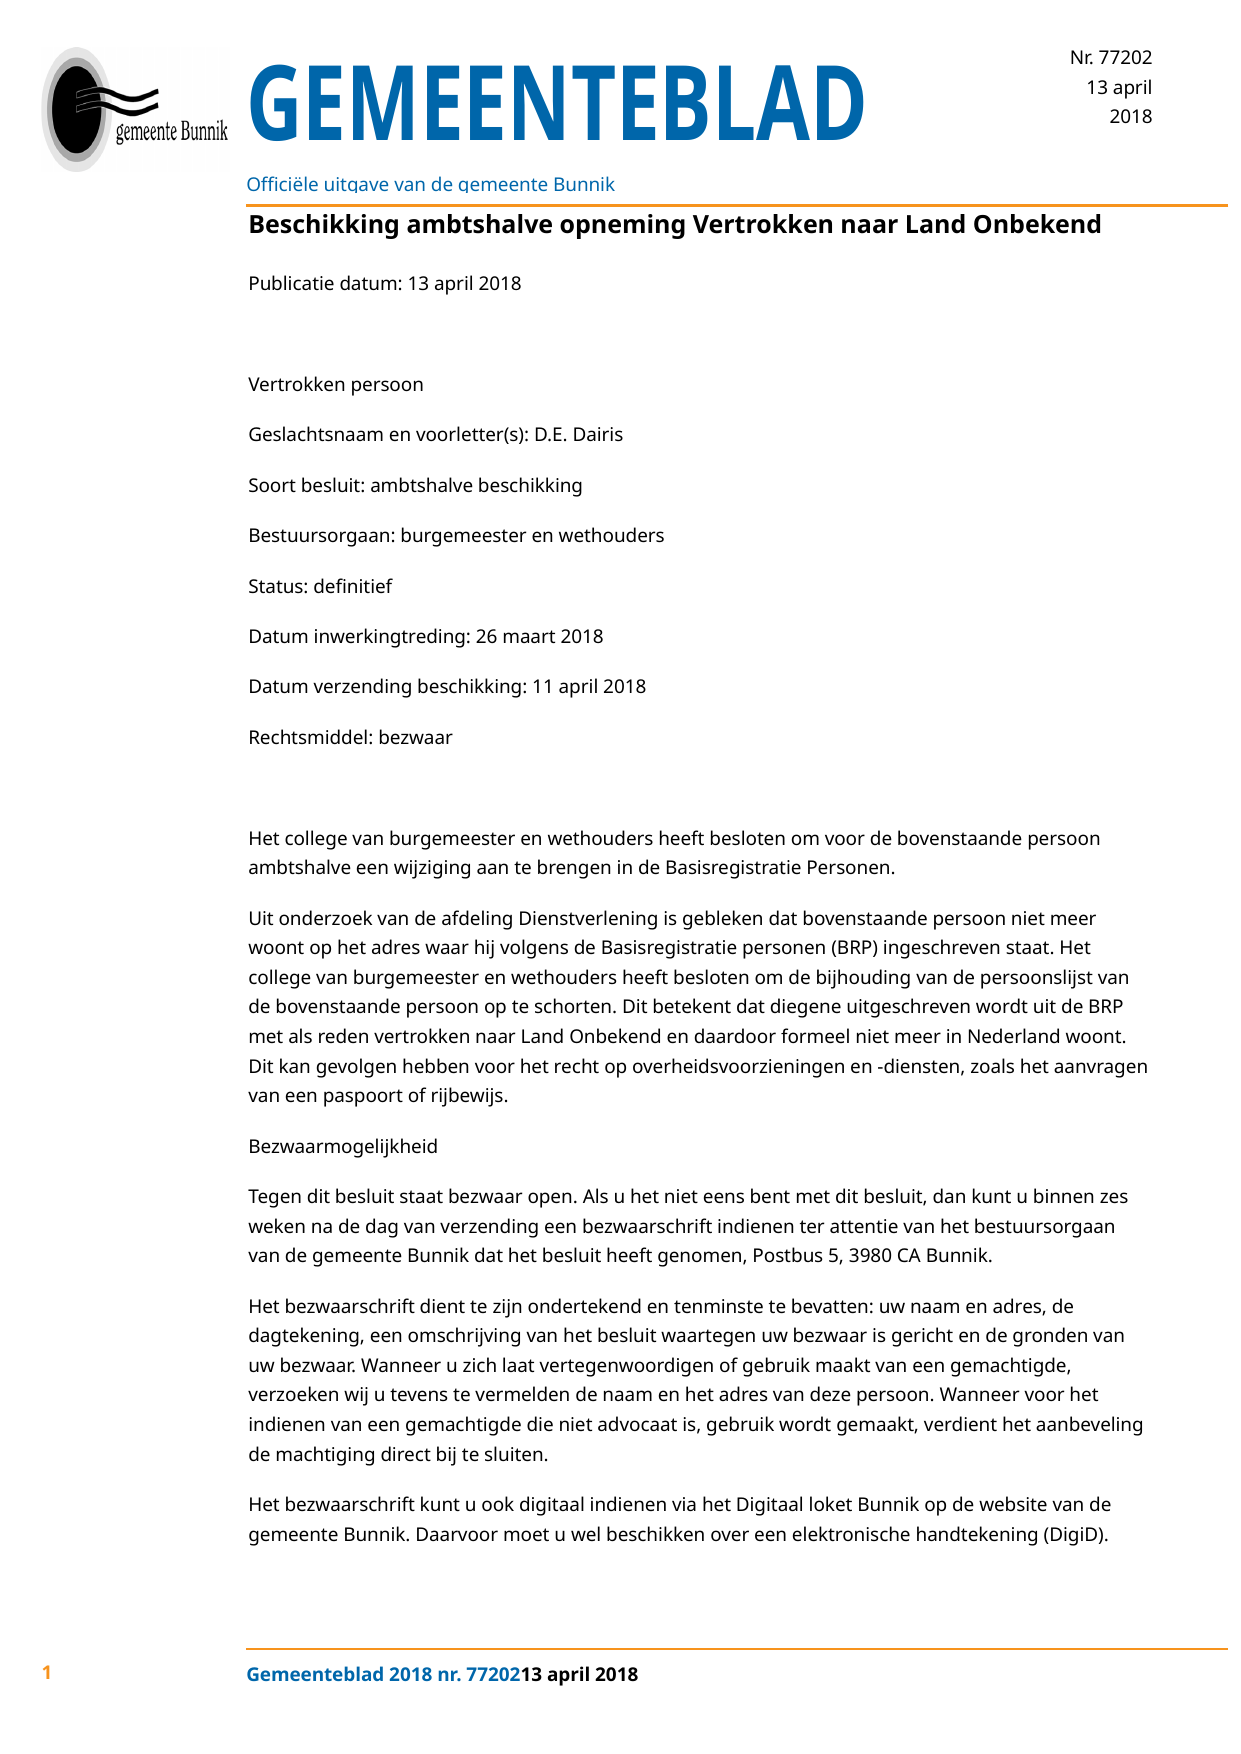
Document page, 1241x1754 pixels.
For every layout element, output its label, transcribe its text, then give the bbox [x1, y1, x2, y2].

text Publicatie datum: 13 april 2018 [248, 270, 1152, 296]
text Het bezwaarschrift dient te zijn ondertekend en tenminste te bevatten: uw naam en adres, de dagtekening, een omschrijving van het besluit waartegen uw bezwaar is gericht en de gronden van uw bezwaar. Wanneer u zich laat vertegenwoordigen of gebruik maakt van een gemachtigde, verzoeken wij u tevens te vermelden de naam en het adres van deze persoon. Wanneer voor het indienen van een gemachtigde die niet advocaat is, gebruik wordt gemaakt, verdient het aanbeveling de machtiging direct bij te sluiten. [248, 1293, 1152, 1466]
text Beschikking ambtshalve opneming Vertrokken naar Land Onbekend [248, 207, 1152, 241]
text Geslachtsnaam en voorletter(s): D.E. Dairis [248, 422, 1152, 447]
text Datum inwerkingtreding: 26 maart 2018 [248, 623, 1152, 649]
text Het bezwaarschrift kunt u ook digitaal indienen via het Digitaal loket Bunnik op de website van de gemeente Bunnik. Daarvoor moet u wel beschikken over een elektronische handtekening (DigiD). [248, 1491, 1152, 1546]
text Status: definitief [248, 573, 1152, 598]
text Rechtsmiddel: bezwaar [248, 724, 1152, 750]
picture [41, 47, 231, 172]
text Het college van burgemeester en wethouders heeft besloten om voor de bovenstaande persoon ambtshalve een wijziging aan te brengen in de Basisregistratie Personen. [248, 825, 1152, 880]
text Vertrokken persoon [248, 371, 1152, 397]
text Uit onderzoek van de afdeling Dienstverlening is gebleken dat bovenstaande persoon niet meer woont op het adres waar hij volgens de Basisregistratie personen (BRP) ingeschreven staat. Het college van burgemeester en wethouders heeft besloten om de bijhouding van de persoonslijst van de bovenstaande persoon op te schorten. Dit betekent dat diegene uitgeschreven wordt uit de BRP met als reden vertrokken naar Land Onbekend en daardoor formeel niet meer in Nederland woont. Dit kan gevolgen hebben voor het recht op overheidsvoorzieningen en -diensten, zoals het aanvragen van een paspoort of rijbewijs. [248, 905, 1152, 1108]
text Tegen dit besluit staat bezwaar open. Als u het niet eens bent met dit besluit, dan kunt u binnen zes weken na de dag van verzending een bezwaarschrift indienen ter attentie van het bestuursorgaan van de gemeente Bunnik dat het besluit heeft genomen, Postbus 5, 3980 CA Bunnik. [248, 1183, 1152, 1268]
text Bestuursorgaan: burgemeester en wethouders [248, 522, 1152, 548]
text Datum verzending beschikking: 11 april 2018 [248, 674, 1152, 699]
text Bezwaarmogelijkheid [248, 1133, 1152, 1158]
text Soort besluit: ambtshalve beschikking [248, 472, 1152, 498]
